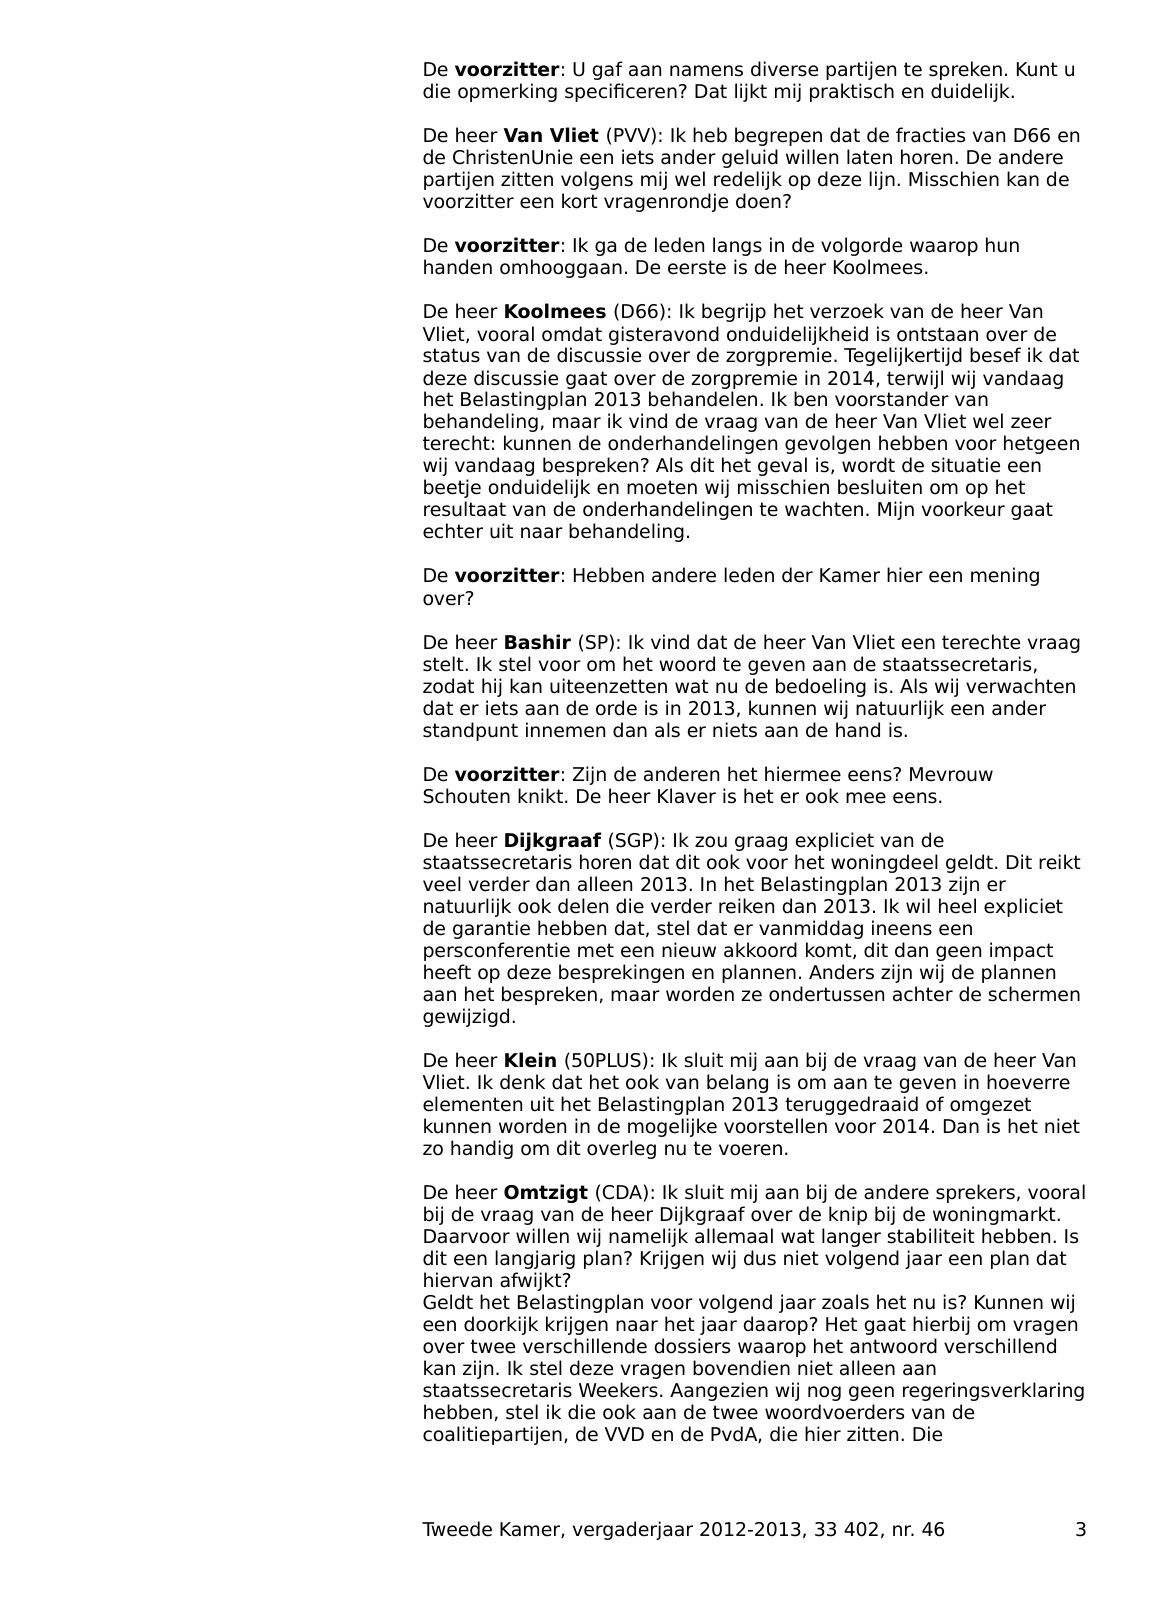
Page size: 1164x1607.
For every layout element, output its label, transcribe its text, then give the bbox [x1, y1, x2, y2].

text De heer Van Vliet (PVV): Ik heb begrepen dat de fracties van D66 en de ChristenUnie een iets ander geluid willen laten horen. De andere partijen zitten volgens mij wel redelijk op deze lijn. Misschien kan de voorzitter een kort vragenrondje doen? [422, 125, 1087, 213]
text De heer Omtzigt (CDA): Ik sluit mij aan bij de andere sprekers, vooral bij de vraag van de heer Dijkgraaf over de knip bij de woningmarkt. Daarvoor willen wij namelijk allemaal wat langer stabiliteit hebben. Is dit een langjarig plan? Krijgen wij dus niet volgend jaar een plan dat hiervan afwijkt? [422, 1182, 1087, 1292]
text De heer Klein (50PLUS): Ik sluit mij aan bij de vraag van de heer Van Vliet. Ik denk dat het ook van belang is om aan te geven in hoeverre elementen uit het Belastingplan 2013 teruggedraaid of omgezet kunnen worden in de mogelijke voorstellen voor 2014. Dan is het niet zo handig om dit overleg nu te voeren. [422, 1050, 1087, 1160]
text De voorzitter: Ik ga de leden langs in de volgorde waarop hun handen omhooggaan. De eerste is de heer Koolmees. [422, 235, 1087, 279]
text De voorzitter: U gaf aan namens diverse partijen te spreken. Kunt u die opmerking specificeren? Dat lijkt mij praktisch en duidelijk. [422, 59, 1087, 103]
text De heer Dijkgraaf (SGP): Ik zou graag expliciet van de staatssecretaris horen dat dit ook voor het woningdeel geldt. Dit reikt veel verder dan alleen 2013. In het Belastingplan 2013 zijn er natuurlijk ook delen die verder reiken dan 2013. Ik wil heel expliciet de garantie hebben dat, stel dat er vanmiddag ineens een persconferentie met een nieuw akkoord komt, dit dan geen impact heeft op deze besprekingen en plannen. Anders zijn wij de plannen aan het bespreken, maar worden ze ondertussen achter de schermen gewijzigd. [422, 830, 1087, 1028]
text De heer Bashir (SP): Ik vind dat de heer Van Vliet een terechte vraag stelt. Ik stel voor om het woord te geven aan de staatssecretaris, zodat hij kan uiteenzetten wat nu de bedoeling is. Als wij verwachten dat er iets aan de orde is in 2013, kunnen wij natuurlijk een ander standpunt innemen dan als er niets aan de hand is. [422, 632, 1087, 741]
text De voorzitter: Zijn de anderen het hiermee eens? Mevrouw Schouten knikt. De heer Klaver is het er ook mee eens. [422, 764, 1087, 808]
text Geldt het Belastingplan voor volgend jaar zoals het nu is? Kunnen wij een doorkijk krijgen naar het jaar daarop? Het gaat hierbij om vragen over twee verschillende dossiers waarop het antwoord verschillend kan zijn. Ik stel deze vragen bovendien niet alleen aan staatssecretaris Weekers. Aangezien wij nog geen regeringsverklaring hebben, stel ik die ook aan de twee woordvoerders van de coalitiepartijen, de VVD en de PvdA, die hier zitten. Die [422, 1292, 1087, 1446]
text De heer Koolmees (D66): Ik begrijp het verzoek van de heer Van Vliet, vooral omdat gisteravond onduidelijkheid is ontstaan over de status van de discussie over de zorgpremie. Tegelijkertijd besef ik dat deze discussie gaat over de zorgpremie in 2014, terwijl wij vandaag het Belastingplan 2013 behandelen. Ik ben voorstander van behandeling, maar ik vind de vraag van de heer Van Vliet wel zeer terecht: kunnen de onderhandelingen gevolgen hebben voor hetgeen wij vandaag bespreken? Als dit het geval is, wordt de situatie een beetje onduidelijk en moeten wij misschien besluiten om op het resultaat van de onderhandelingen te wachten. Mijn voorkeur gaat echter uit naar behandeling. [422, 301, 1087, 543]
text De voorzitter: Hebben andere leden der Kamer hier een mening over? [422, 565, 1087, 609]
